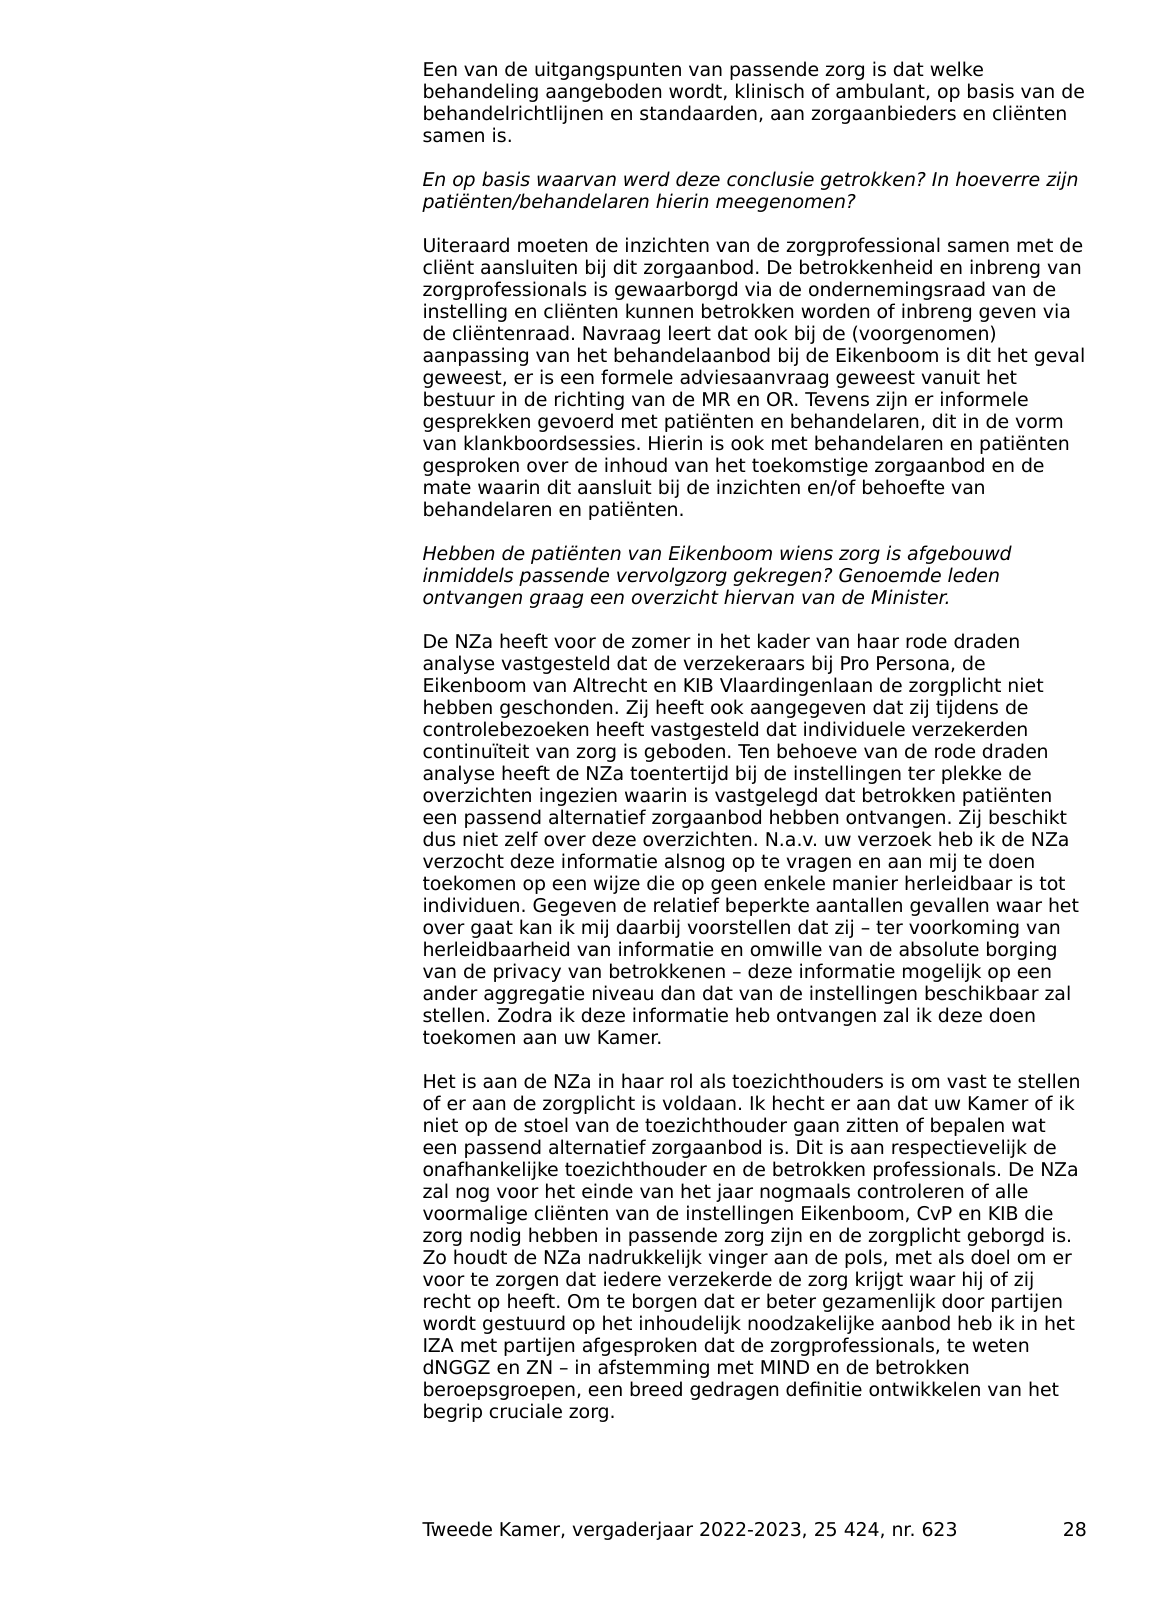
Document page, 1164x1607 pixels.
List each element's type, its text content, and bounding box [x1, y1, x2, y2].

text Een van de uitgangspunten van passende zorg is dat welke behandeling aangeboden wordt, klinisch of ambulant, op basis van de behandelrichtlijnen en standaarden, aan zorgaanbieders en cliënten samen is. [422, 59, 1087, 147]
text Het is aan de NZa in haar rol als toezichthouders is om vast te stellen of er aan de zorgplicht is voldaan. Ik hecht er aan dat uw Kamer of ik niet op de stoel van de toezichthouder gaan zitten of bepalen wat een passend alternatief zorgaanbod is. Dit is aan respectievelijk de onafhankelijke toezichthouder en de betrokken professionals. De NZa zal nog voor het einde van het jaar nogmaals controleren of alle voormalige cliënten van de instellingen Eikenboom, CvP en KIB die zorg nodig hebben in passende zorg zijn en de zorgplicht geborgd is. Zo houdt de NZa nadrukkelijk vinger aan de pols, met als doel om er voor te zorgen dat iedere verzekerde de zorg krijgt waar hij of zij recht op heeft. Om te borgen dat er beter gezamenlijk door partijen wordt gestuurd op het inhoudelijk noodzakelijke aanbod heb ik in het IZA met partijen afgesproken dat de zorgprofessionals, te weten dNGGZ en ZN – in afstemming met MIND en de betrokken beroepsgroepen, een breed gedragen definitie ontwikkelen van het begrip cruciale zorg. [422, 1071, 1087, 1423]
text De NZa heeft voor de zomer in het kader van haar rode draden analyse vastgesteld dat de verzekeraars bij Pro Persona, de Eikenboom van Altrecht en KIB Vlaardingenlaan de zorgplicht niet hebben geschonden. Zij heeft ook aangegeven dat zij tijdens de controlebezoeken heeft vastgesteld dat individuele verzekerden continuïteit van zorg is geboden. Ten behoeve van de rode draden analyse heeft de NZa toentertijd bij de instellingen ter plekke de overzichten ingezien waarin is vastgelegd dat betrokken patiënten een passend alternatief zorgaanbod hebben ontvangen. Zij beschikt dus niet zelf over deze overzichten. N.a.v. uw verzoek heb ik de NZa verzocht deze informatie alsnog op te vragen en aan mij te doen toekomen op een wijze die op geen enkele manier herleidbaar is tot individuen. Gegeven de relatief beperkte aantallen gevallen waar het over gaat kan ik mij daarbij voorstellen dat zij – ter voorkoming van herleidbaarheid van informatie en omwille van de absolute borging van de privacy van betrokkenen – deze informatie mogelijk op een ander aggregatie niveau dan dat van de instellingen beschikbaar zal stellen. Zodra ik deze informatie heb ontvangen zal ik deze doen toekomen aan uw Kamer. [422, 631, 1087, 1049]
text En op basis waarvan werd deze conclusie getrokken? In hoeverre zijn patiënten/behandelaren hierin meegenomen? [422, 169, 1087, 213]
text Uiteraard moeten de inzichten van de zorgprofessional samen met de cliënt aansluiten bij dit zorgaanbod. De betrokkenheid en inbreng van zorgprofessionals is gewaarborgd via de ondernemingsraad van de instelling en cliënten kunnen betrokken worden of inbreng geven via de cliëntenraad. Navraag leert dat ook bij de (voorgenomen) aanpassing van het behandelaanbod bij de Eikenboom is dit het geval geweest, er is een formele adviesaanvraag geweest vanuit het bestuur in de richting van de MR en OR. Tevens zijn er informele gesprekken gevoerd met patiënten en behandelaren, dit in de vorm van klankboordsessies. Hierin is ook met behandelaren en patiënten gesproken over de inhoud van het toekomstige zorgaanbod en de mate waarin dit aansluit bij de inzichten en/of behoefte van behandelaren en patiënten. [422, 235, 1087, 521]
text Hebben de patiënten van Eikenboom wiens zorg is afgebouwd inmiddels passende vervolgzorg gekregen? Genoemde leden ontvangen graag een overzicht hiervan van de Minister. [422, 543, 1087, 609]
